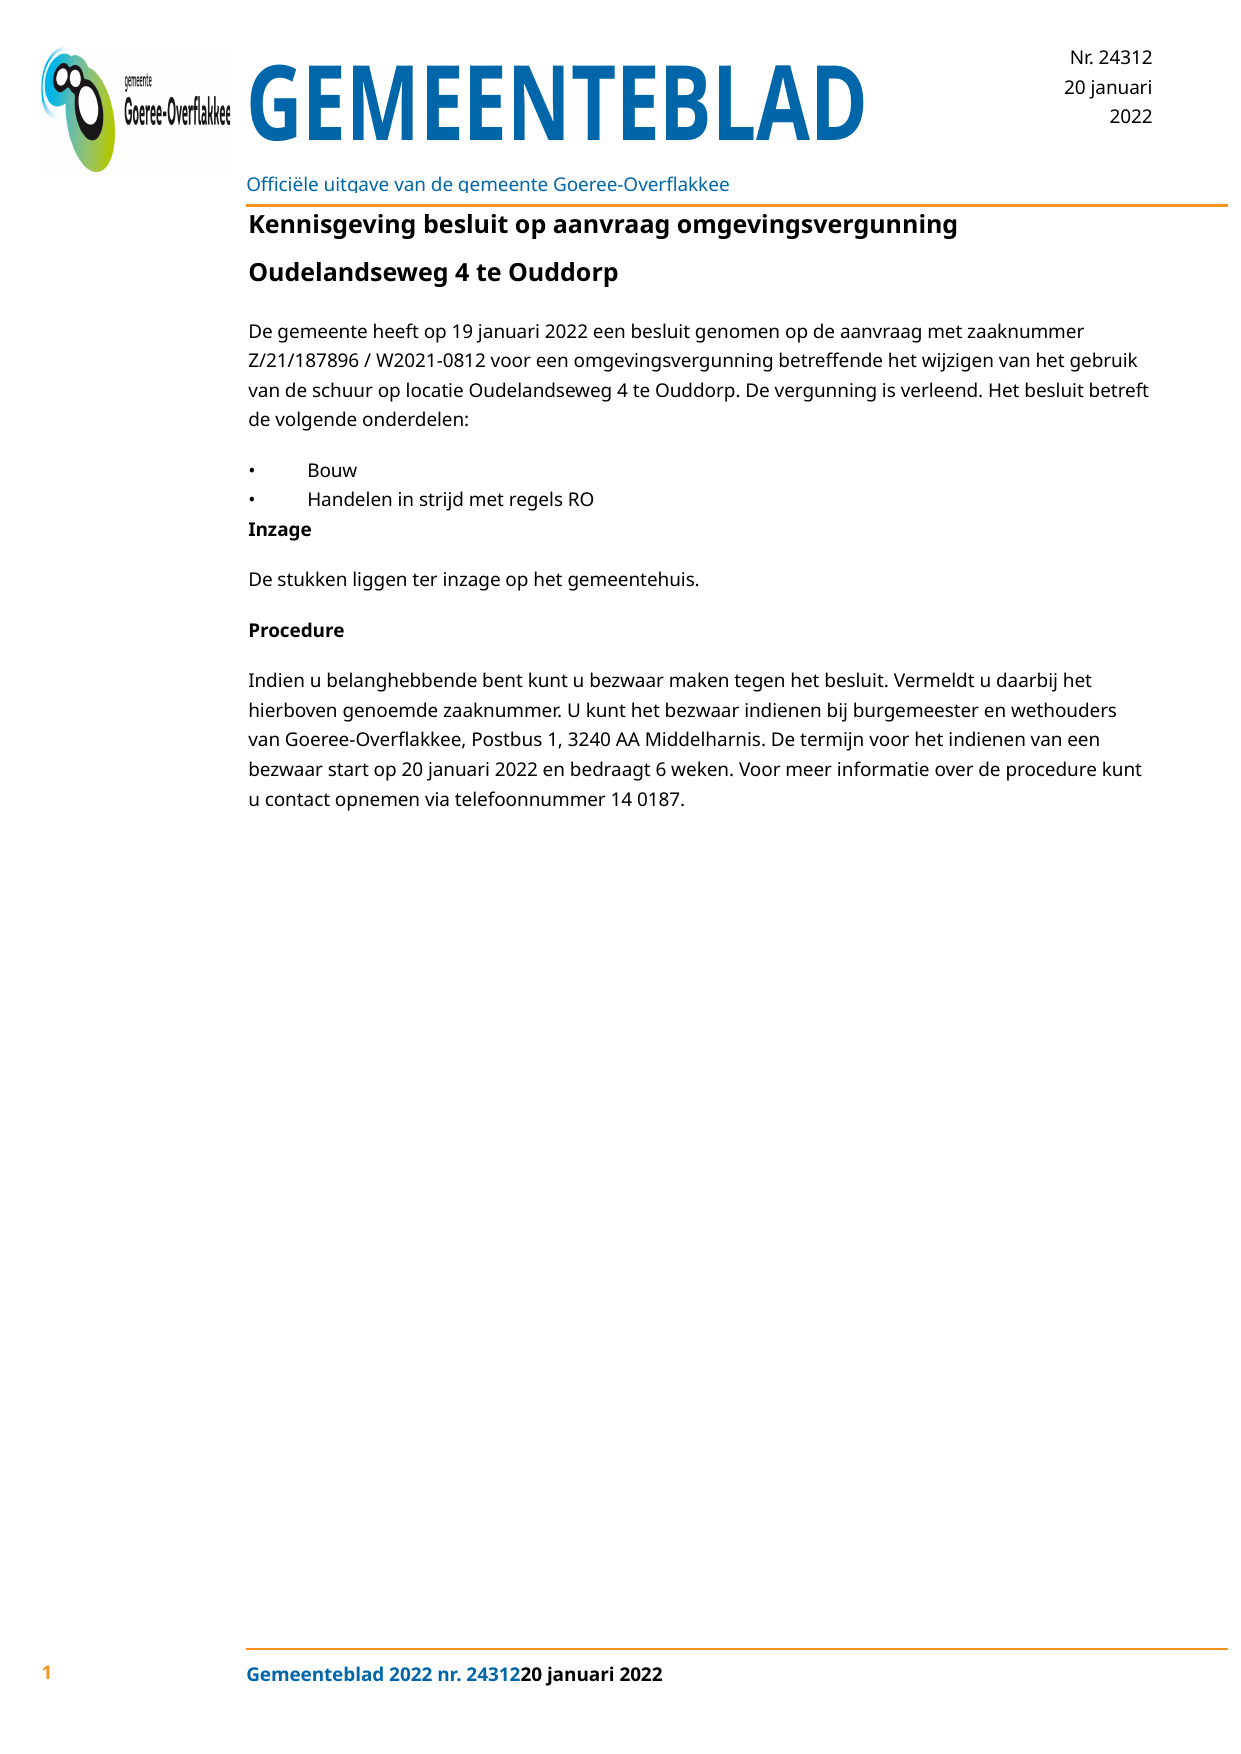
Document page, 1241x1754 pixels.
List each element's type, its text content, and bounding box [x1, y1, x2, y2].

list Bouw [248, 457, 1152, 483]
text Procedure [248, 617, 1152, 643]
picture [41, 47, 231, 172]
text Kennisgeving besluit op aanvraag omgevingsvergunning Oudelandseweg 4 te Ouddorp [248, 207, 1152, 288]
text De gemeente heeft op 19 januari 2022 een besluit genomen op de aanvraag met zaaknummer Z/21/187896 / W2021-0812 voor een omgevingsvergunning betreffende het wijzigen van het gebruik van de schuur op locatie Oudelandseweg 4 te Ouddorp. De vergunning is verleend. Het besluit betreft de volgende onderdelen: [248, 318, 1152, 432]
text De stukken liggen ter inzage op het gemeentehuis. [248, 567, 1152, 592]
text Indien u belanghebbende bent kunt u bezwaar maken tegen het besluit. Vermeldt u daarbij het hierboven genoemde zaaknummer. U kunt het bezwaar indienen bij burgemeester en wethouders van Goeree-Overflakkee, Postbus 1, 3240 AA Middelharnis. De termijn voor het indienen van een bezwaar start op 20 januari 2022 en bedraagt 6 weken. Voor meer informatie over de procedure kunt u contact opnemen via telefoonnummer 14 0187. [248, 667, 1152, 812]
list Handelen in strijd met regels RO [248, 487, 1152, 512]
text Inzage [248, 516, 1152, 542]
